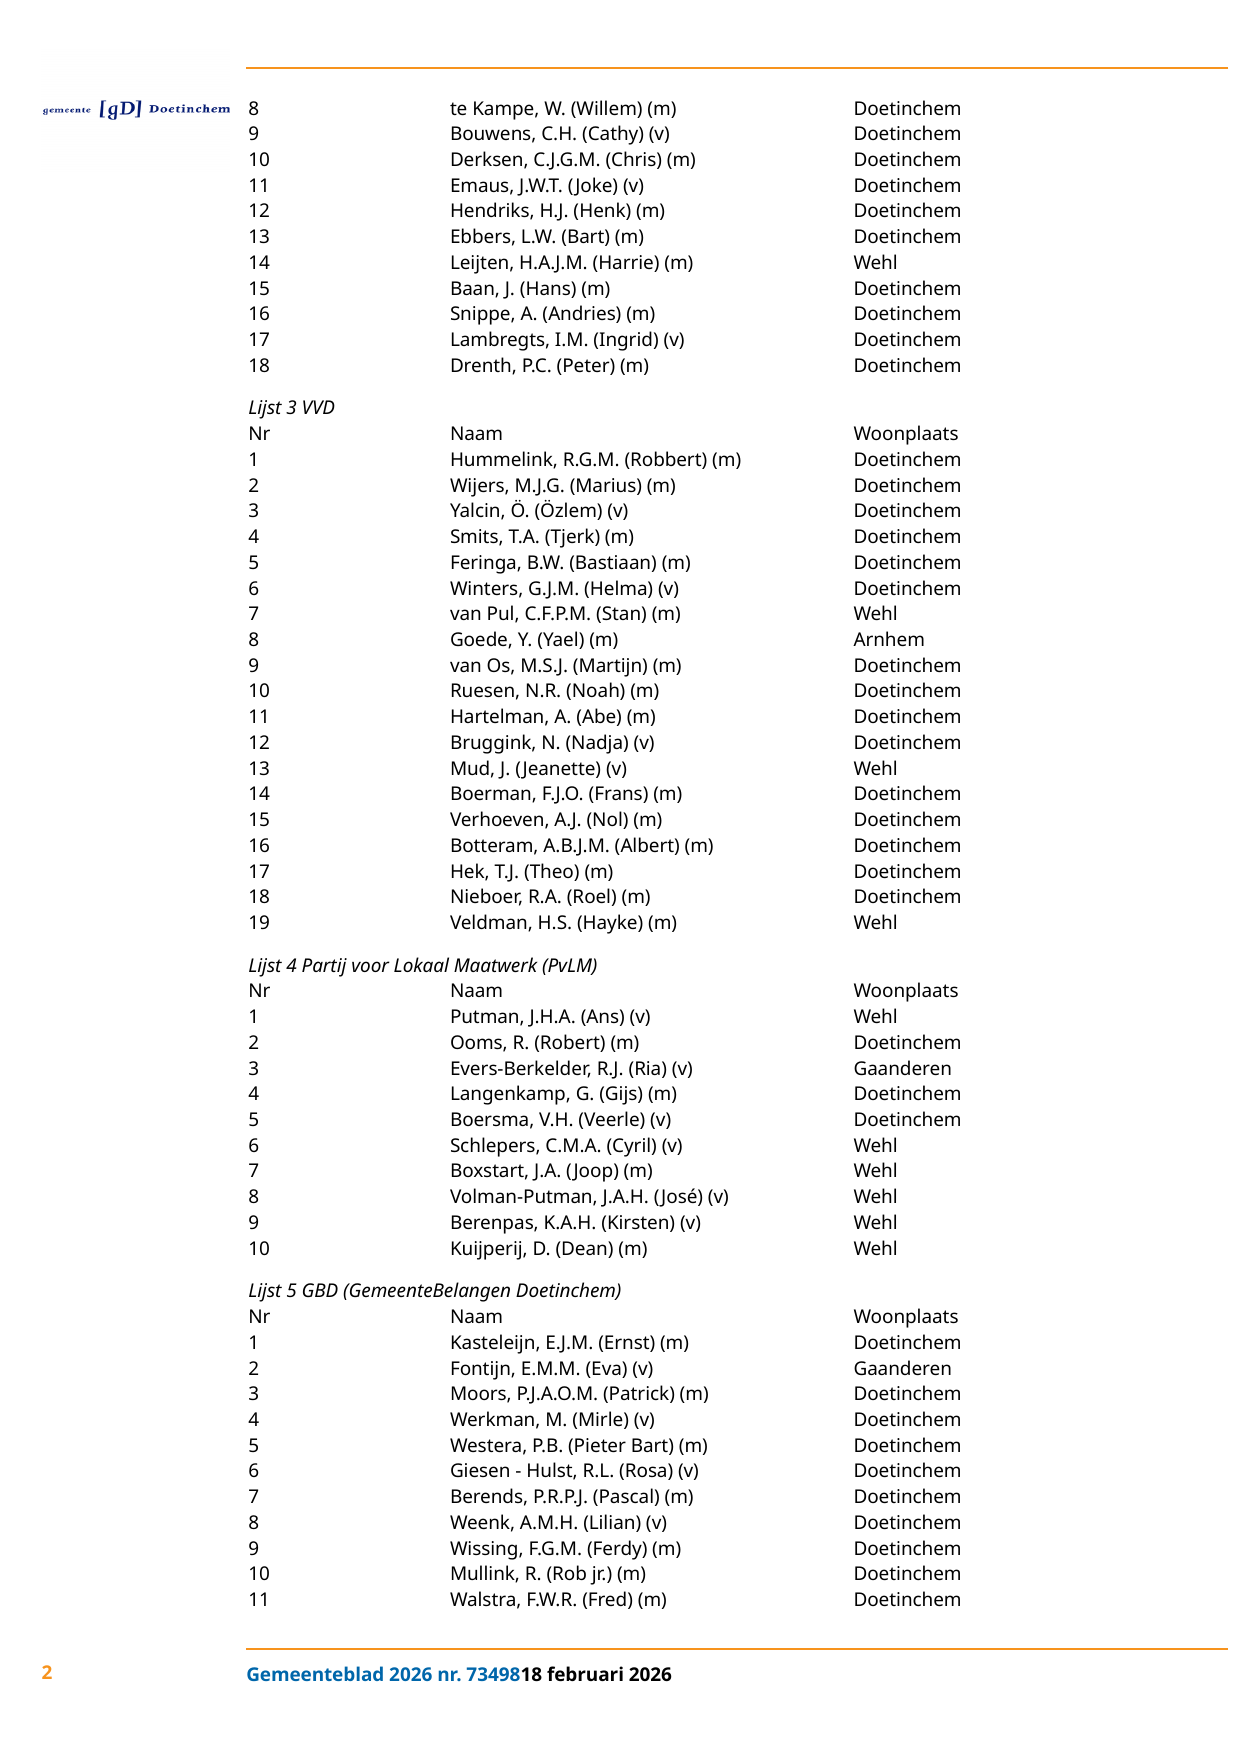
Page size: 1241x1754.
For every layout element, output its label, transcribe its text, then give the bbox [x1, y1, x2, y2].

table_cell 16 [248, 301, 450, 326]
table_cell Hendriks, H.J. (Henk) (m) [450, 198, 853, 223]
table_cell 17 [248, 858, 450, 883]
table_cell Hummelink, R.G.M. (Robbert) (m) [450, 446, 853, 472]
table_cell Evers-Berkelder, R.J. (Ria) (v) [450, 1055, 853, 1081]
table_cell Doetinchem [853, 1106, 1152, 1132]
table_cell Putman, J.H.A. (Ans) (v) [450, 1003, 853, 1029]
table_cell Doetinchem [853, 832, 1152, 858]
table_cell Doetinchem [853, 472, 1152, 498]
table_cell 14 [248, 781, 450, 806]
table_cell 10 [248, 678, 450, 703]
table_cell 10 [248, 146, 450, 172]
table_cell Doetinchem [853, 1081, 1152, 1106]
table_cell 4 [248, 1406, 450, 1432]
table_cell Wehl [853, 249, 1152, 275]
table_cell 9 [248, 1209, 450, 1235]
table_cell Doetinchem [853, 1483, 1152, 1509]
table_cell Doetinchem [853, 575, 1152, 601]
table_cell Smits, T.A. (Tjerk) (m) [450, 523, 853, 549]
table_cell Verhoeven, A.J. (Nol) (m) [450, 806, 853, 832]
table_cell Doetinchem [853, 224, 1152, 249]
table_cell 3 [248, 1380, 450, 1406]
table_cell Doetinchem [853, 198, 1152, 223]
table_cell 6 [248, 575, 450, 601]
table_header Naam [450, 978, 853, 1003]
table_header Nr [248, 978, 450, 1003]
table_cell Snippe, A. (Andries) (m) [450, 301, 853, 326]
text Lijst 3 VVD [248, 394, 1152, 420]
table_cell 7 [248, 1483, 450, 1509]
table_cell Emaus, J.W.T. (Joke) (v) [450, 172, 853, 198]
table_cell Doetinchem [853, 704, 1152, 729]
table_cell Doetinchem [853, 172, 1152, 198]
table_cell Doetinchem [853, 1432, 1152, 1458]
table_cell 15 [248, 806, 450, 832]
table_cell Doetinchem [853, 1029, 1152, 1055]
table_cell 11 [248, 172, 450, 198]
table_cell Drenth, P.C. (Peter) (m) [450, 352, 853, 378]
table_cell 18 [248, 352, 450, 378]
table_cell Berenpas, K.A.H. (Kirsten) (v) [450, 1209, 853, 1235]
table_cell Wissing, F.G.M. (Ferdy) (m) [450, 1535, 853, 1561]
table_cell Boerman, F.J.O. (Frans) (m) [450, 781, 853, 806]
table_cell 2 [248, 1355, 450, 1380]
table_cell Derksen, C.J.G.M. (Chris) (m) [450, 146, 853, 172]
table_cell 9 [248, 652, 450, 678]
table_cell Doetinchem [853, 1406, 1152, 1432]
table_cell Lambregts, I.M. (Ingrid) (v) [450, 326, 853, 352]
table_cell Feringa, B.W. (Bastiaan) (m) [450, 549, 853, 575]
table_cell 12 [248, 198, 450, 223]
table_cell 11 [248, 1586, 450, 1612]
table_cell Wehl [853, 755, 1152, 781]
table_cell 10 [248, 1235, 450, 1261]
table_cell 10 [248, 1561, 450, 1586]
table_cell 2 [248, 472, 450, 498]
table_cell Werkman, M. (Mirle) (v) [450, 1406, 853, 1432]
text Lijst 4 Partij voor Lokaal Maatwerk (PvLM) [248, 952, 1152, 977]
table_cell Hartelman, A. (Abe) (m) [450, 704, 853, 729]
table_cell Giesen - Hulst, R.L. (Rosa) (v) [450, 1458, 853, 1483]
table_cell 13 [248, 224, 450, 249]
table_cell Doetinchem [853, 1535, 1152, 1561]
table_cell 9 [248, 121, 450, 146]
table_cell Wijers, M.J.G. (Marius) (m) [450, 472, 853, 498]
table_cell Wehl [853, 1235, 1152, 1261]
table_cell Doetinchem [853, 326, 1152, 352]
table_cell Doetinchem [853, 884, 1152, 909]
table_header Nr [248, 420, 450, 446]
table_cell Leijten, H.A.J.M. (Harrie) (m) [450, 249, 853, 275]
picture [41, 47, 231, 172]
table_cell Doetinchem [853, 275, 1152, 301]
table_cell Wehl [853, 909, 1152, 935]
table_cell 5 [248, 1106, 450, 1132]
table_header Woonplaats [853, 1303, 1152, 1329]
table_cell Moors, P.J.A.O.M. (Patrick) (m) [450, 1380, 853, 1406]
table_cell Schlepers, C.M.A. (Cyril) (v) [450, 1132, 853, 1158]
table_cell Westera, P.B. (Pieter Bart) (m) [450, 1432, 853, 1458]
table_cell 7 [248, 601, 450, 626]
table_cell Ooms, R. (Robert) (m) [450, 1029, 853, 1055]
table_cell Berends, P.R.P.J. (Pascal) (m) [450, 1483, 853, 1509]
table_cell Doetinchem [853, 806, 1152, 832]
table_cell Walstra, F.W.R. (Fred) (m) [450, 1586, 853, 1612]
table_cell Baan, J. (Hans) (m) [450, 275, 853, 301]
table_cell Wehl [853, 1003, 1152, 1029]
table_cell 19 [248, 909, 450, 935]
table_cell Doetinchem [853, 1509, 1152, 1535]
table_cell 5 [248, 549, 450, 575]
table_cell Fontijn, E.M.M. (Eva) (v) [450, 1355, 853, 1380]
table_header Nr [248, 1303, 450, 1329]
table_cell Mud, J. (Jeanette) (v) [450, 755, 853, 781]
table_cell 12 [248, 729, 450, 755]
table_cell Doetinchem [853, 549, 1152, 575]
table_cell Bouwens, C.H. (Cathy) (v) [450, 121, 853, 146]
table_cell Doetinchem [853, 301, 1152, 326]
table_cell Wehl [853, 601, 1152, 626]
table_cell 13 [248, 755, 450, 781]
table_cell Botteram, A.B.J.M. (Albert) (m) [450, 832, 853, 858]
table_cell 11 [248, 704, 450, 729]
table_cell Doetinchem [853, 1561, 1152, 1586]
table_cell Doetinchem [853, 652, 1152, 678]
table_cell Winters, G.J.M. (Helma) (v) [450, 575, 853, 601]
table_header Naam [450, 420, 853, 446]
table_cell Ruesen, N.R. (Noah) (m) [450, 678, 853, 703]
table_cell 1 [248, 1003, 450, 1029]
table_cell 17 [248, 326, 450, 352]
table_cell Bruggink, N. (Nadja) (v) [450, 729, 853, 755]
table_header Woonplaats [853, 978, 1152, 1003]
table_cell Veldman, H.S. (Hayke) (m) [450, 909, 853, 935]
table_cell Kasteleijn, E.J.M. (Ernst) (m) [450, 1329, 853, 1355]
table_cell Nieboer, R.A. (Roel) (m) [450, 884, 853, 909]
table_cell 15 [248, 275, 450, 301]
table_cell Doetinchem [853, 1458, 1152, 1483]
table_cell Doetinchem [853, 95, 1152, 121]
table_cell Doetinchem [853, 1586, 1152, 1612]
table_cell Hek, T.J. (Theo) (m) [450, 858, 853, 883]
table_cell Wehl [853, 1184, 1152, 1209]
table_cell Mullink, R. (Rob jr.) (m) [450, 1561, 853, 1586]
table_cell 7 [248, 1158, 450, 1183]
table_cell Doetinchem [853, 729, 1152, 755]
table_cell 8 [248, 626, 450, 652]
table_cell Doetinchem [853, 1380, 1152, 1406]
table_cell 16 [248, 832, 450, 858]
table_cell 1 [248, 446, 450, 472]
table_cell 1 [248, 1329, 450, 1355]
table_cell Goede, Y. (Yael) (m) [450, 626, 853, 652]
table_cell Weenk, A.M.H. (Lilian) (v) [450, 1509, 853, 1535]
table_cell 4 [248, 1081, 450, 1106]
table_cell Boersma, V.H. (Veerle) (v) [450, 1106, 853, 1132]
text Lijst 5 GBD (GemeenteBelangen Doetinchem) [248, 1277, 1152, 1303]
table_cell Doetinchem [853, 858, 1152, 883]
table_cell 9 [248, 1535, 450, 1561]
table_cell Gaanderen [853, 1355, 1152, 1380]
table_cell 4 [248, 523, 450, 549]
table_cell Wehl [853, 1209, 1152, 1235]
table_cell Wehl [853, 1132, 1152, 1158]
table_cell Doetinchem [853, 146, 1152, 172]
table_cell 8 [248, 1509, 450, 1535]
table_cell 3 [248, 1055, 450, 1081]
table_cell 6 [248, 1458, 450, 1483]
table_cell Doetinchem [853, 121, 1152, 146]
table_cell Doetinchem [853, 523, 1152, 549]
table_cell 3 [248, 498, 450, 523]
table_cell van Pul, C.F.P.M. (Stan) (m) [450, 601, 853, 626]
table_cell Doetinchem [853, 352, 1152, 378]
table_cell Doetinchem [853, 446, 1152, 472]
table_cell Boxstart, J.A. (Joop) (m) [450, 1158, 853, 1183]
table_header Naam [450, 1303, 853, 1329]
table_cell Volman-Putman, J.A.H. (José) (v) [450, 1184, 853, 1209]
table_cell Doetinchem [853, 678, 1152, 703]
table_cell 6 [248, 1132, 450, 1158]
table_cell 14 [248, 249, 450, 275]
table_cell Yalcin, Ö. (Özlem) (v) [450, 498, 853, 523]
table_cell van Os, M.S.J. (Martijn) (m) [450, 652, 853, 678]
table_cell Doetinchem [853, 1329, 1152, 1355]
table_cell Ebbers, L.W. (Bart) (m) [450, 224, 853, 249]
table_cell Kuijperij, D. (Dean) (m) [450, 1235, 853, 1261]
table_cell 8 [248, 1184, 450, 1209]
table_cell Doetinchem [853, 498, 1152, 523]
table_cell 8 [248, 95, 450, 121]
table_cell te Kampe, W. (Willem) (m) [450, 95, 853, 121]
table_cell Wehl [853, 1158, 1152, 1183]
table_cell Arnhem [853, 626, 1152, 652]
table_cell Gaanderen [853, 1055, 1152, 1081]
table_cell 18 [248, 884, 450, 909]
table_header Woonplaats [853, 420, 1152, 446]
table_cell Langenkamp, G. (Gijs) (m) [450, 1081, 853, 1106]
table_cell Doetinchem [853, 781, 1152, 806]
table_cell 5 [248, 1432, 450, 1458]
table_cell 2 [248, 1029, 450, 1055]
